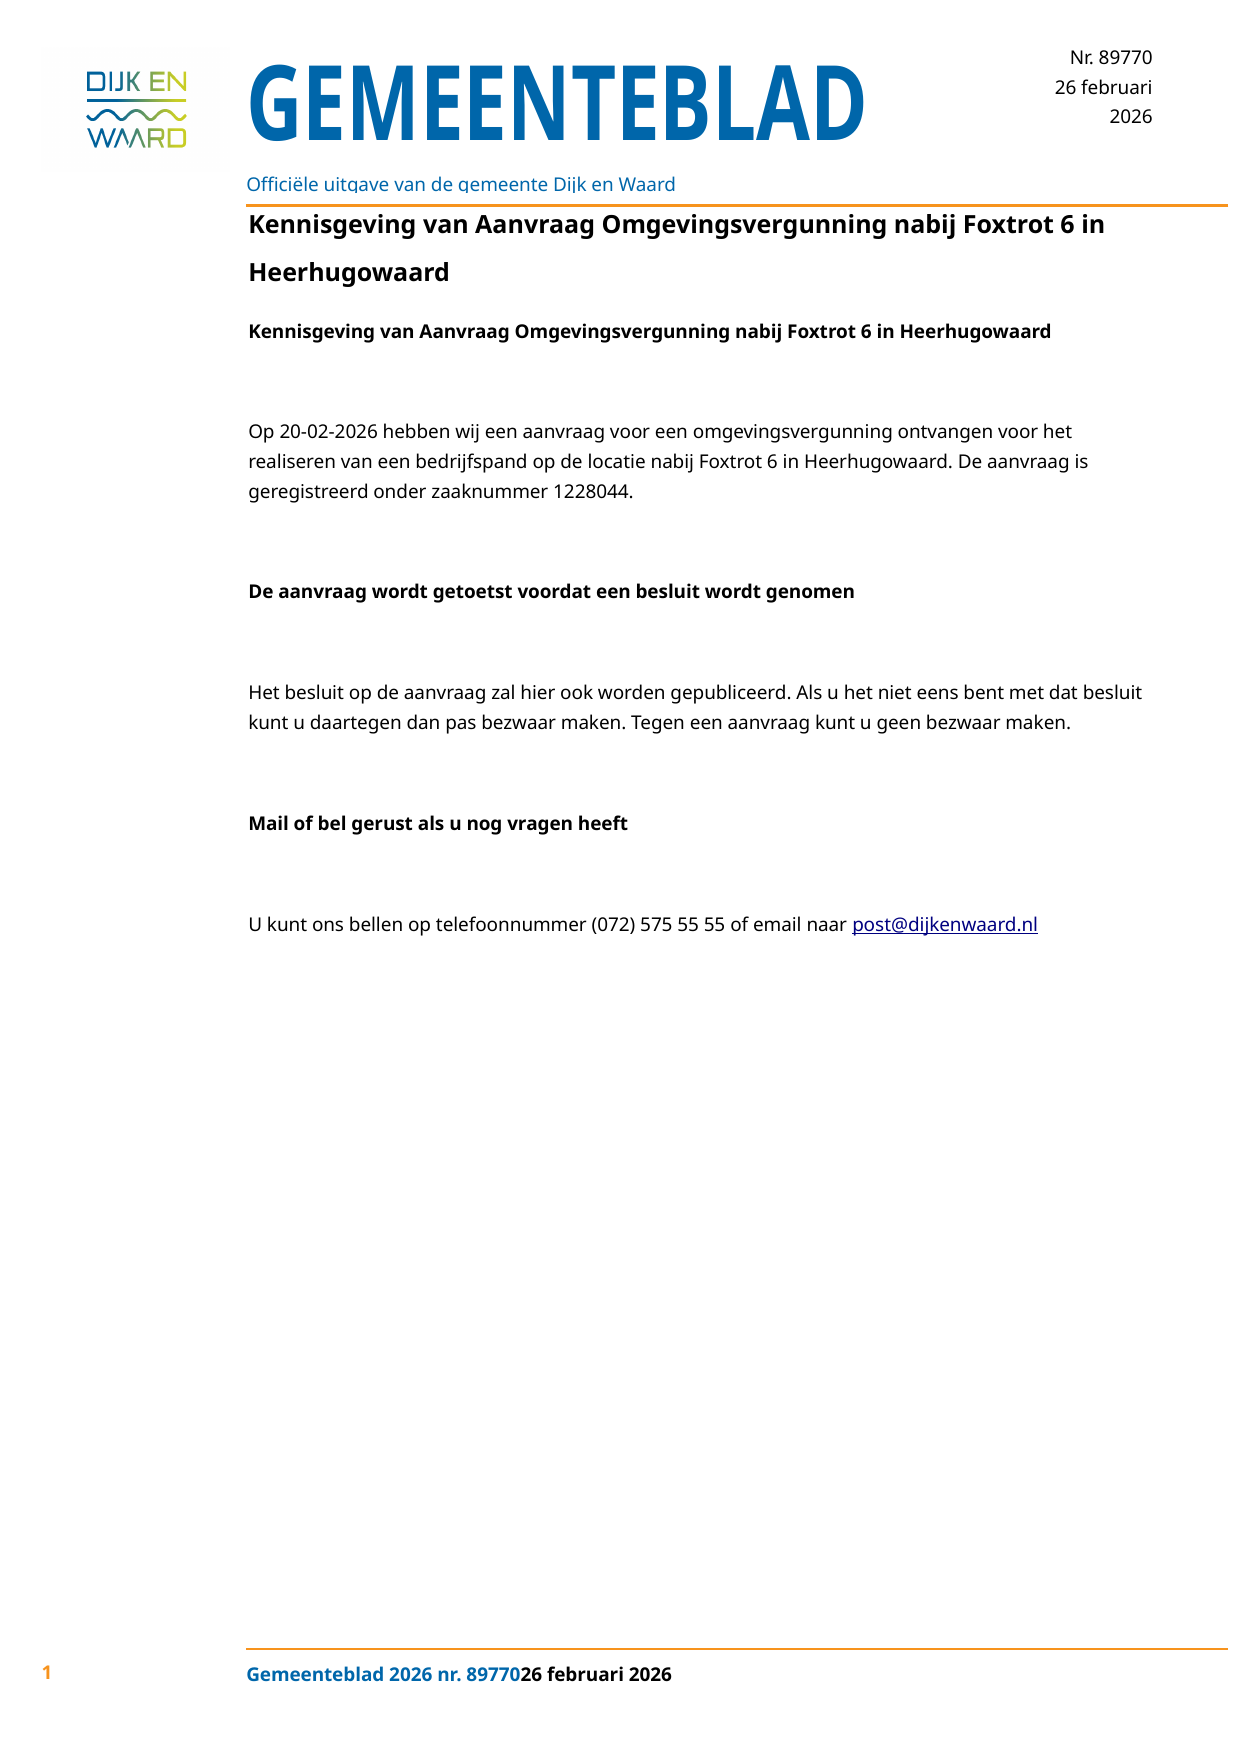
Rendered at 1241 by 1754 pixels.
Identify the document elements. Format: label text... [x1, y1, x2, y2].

text Kennisgeving van Aanvraag Omgevingsvergunning nabij Foxtrot 6 in Heerhugowaard [248, 318, 1152, 344]
text Het besluit op de aanvraag zal hier ook worden gepubliceerd. Als u het niet eens bent met dat besluit kunt u daartegen dan pas bezwaar maken. Tegen een aanvraag kunt u geen bezwaar maken. [248, 679, 1152, 735]
text U kunt ons bellen op telefoonnummer (072) 575 55 55 of email naar post@dijkenwaard.nl [248, 911, 1152, 937]
picture [41, 47, 231, 172]
text Kennisgeving van Aanvraag Omgevingsvergunning nabij Foxtrot 6 in Heerhugowaard [248, 207, 1152, 288]
text De aanvraag wordt getoetst voordat een besluit wordt genomen [248, 579, 1152, 604]
text Mail of bel gerust als u nog vragen heeft [248, 810, 1152, 836]
text Op 20-02-2026 hebben wij een aanvraag voor een omgevingsvergunning ontvangen voor het realiseren van een bedrijfspand op de locatie nabij Foxtrot 6 in Heerhugowaard. De aanvraag is geregistreerd onder zaaknummer 1228044. [248, 419, 1152, 504]
